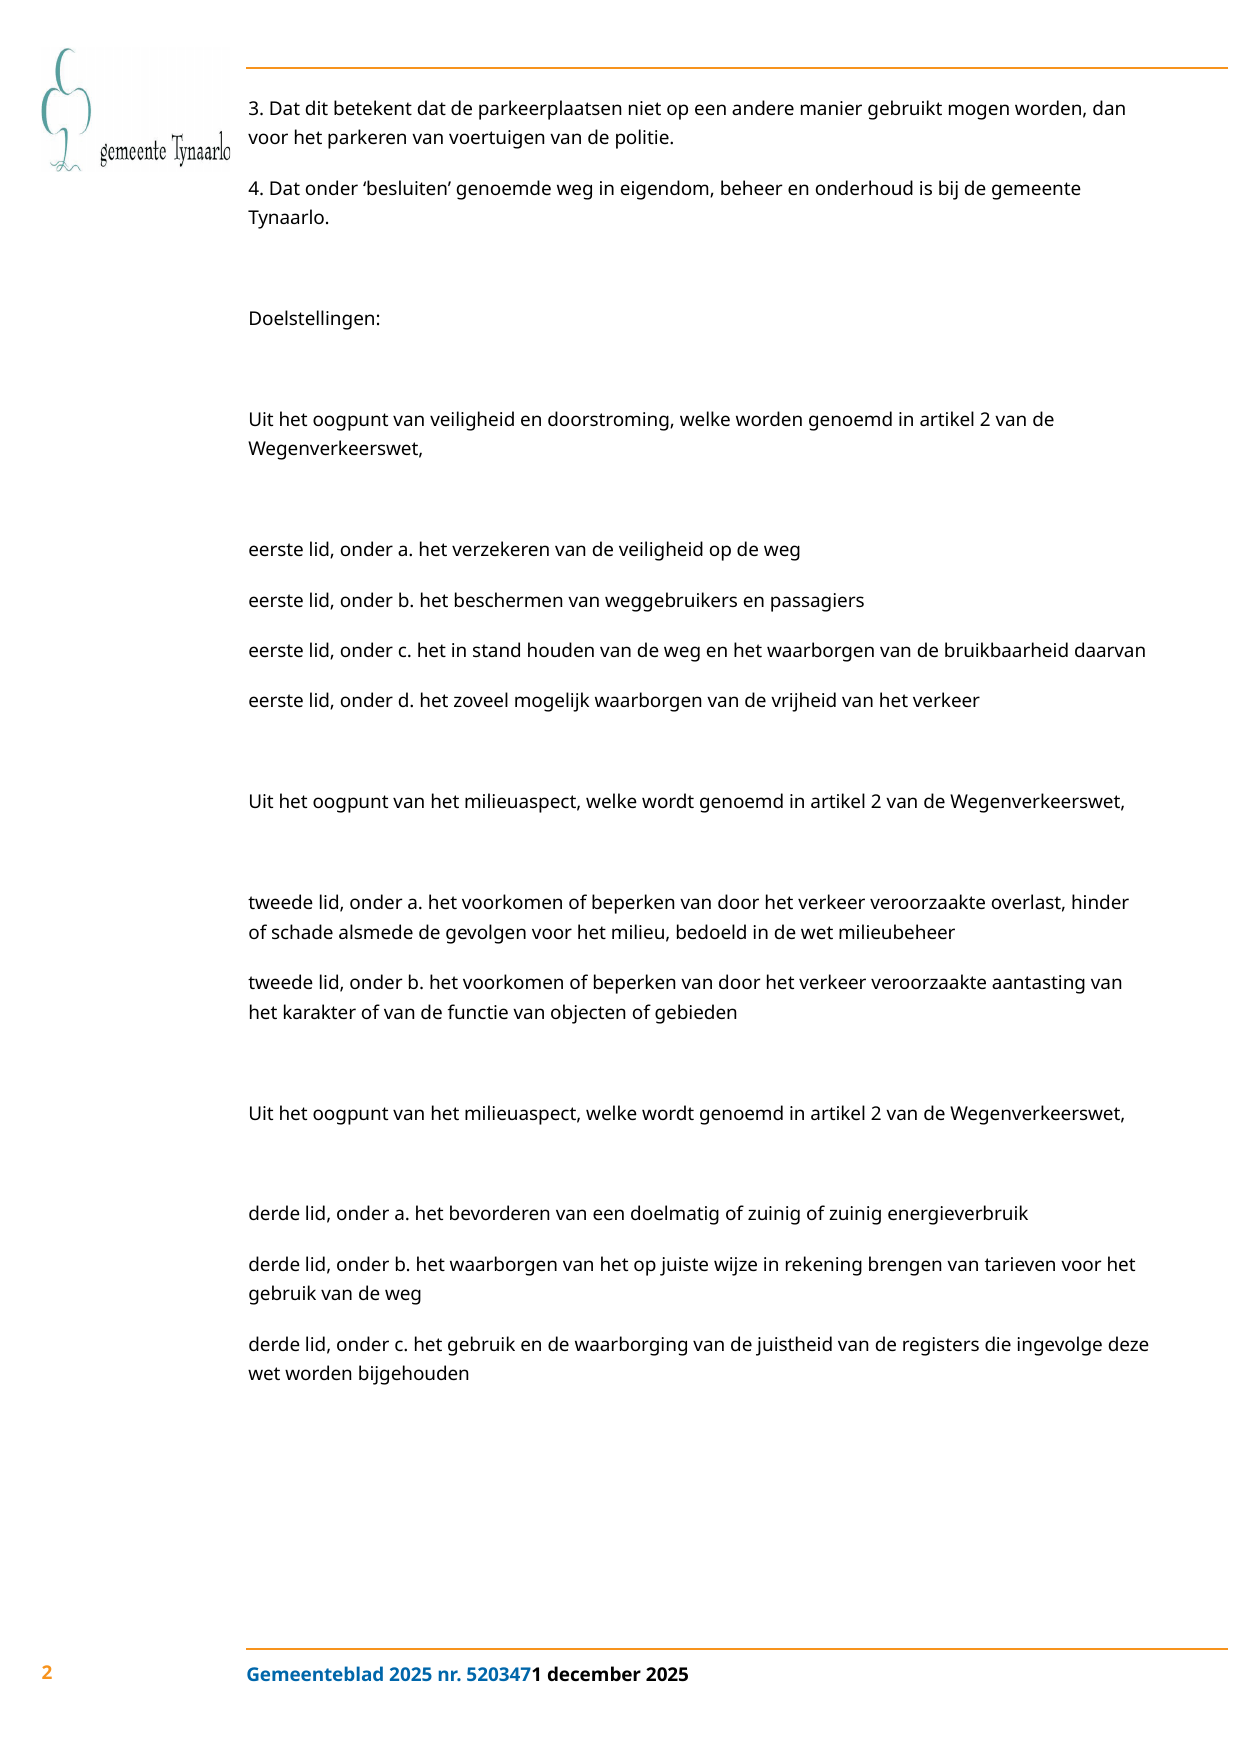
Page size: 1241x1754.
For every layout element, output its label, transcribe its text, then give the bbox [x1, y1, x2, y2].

text derde lid, onder a. het bevorderen van een doelmatig of zuinig of zuinig energieverbruik [248, 1201, 1152, 1226]
text eerste lid, onder a. het verzekeren van de veiligheid op de weg [248, 536, 1152, 562]
text 3. Dat dit betekent dat de parkeerplaatsen niet op een andere manier gebruikt mogen worden, dan voor het parkeren van voertuigen van de politie. [248, 95, 1152, 150]
text Uit het oogpunt van het milieuaspect, welke wordt genoemd in artikel 2 van de Wegenverkeerswet, [248, 788, 1152, 814]
text derde lid, onder b. het waarborgen van het op juiste wijze in rekening brengen van tarieven voor het gebruik van de weg [248, 1251, 1152, 1306]
text tweede lid, onder a. het voorkomen of beperken van door het verkeer veroorzaakte overlast, hinder of schade alsmede de gevolgen voor het milieu, bedoeld in de wet milieubeheer [248, 889, 1152, 945]
picture [41, 47, 231, 172]
text eerste lid, onder c. het in stand houden van de weg en het waarborgen van de bruikbaarheid daarvan [248, 637, 1152, 663]
text derde lid, onder c. het gebruik en de waarborging van de juistheid van de registers die ingevolge deze wet worden bijgehouden [248, 1331, 1152, 1386]
text eerste lid, onder b. het beschermen van weggebruikers en passagiers [248, 587, 1152, 613]
text Uit het oogpunt van het milieuaspect, welke wordt genoemd in artikel 2 van de Wegenverkeerswet, [248, 1100, 1152, 1126]
text tweede lid, onder b. het voorkomen of beperken van door het verkeer veroorzaakte aantasting van het karakter of van de functie van objecten of gebieden [248, 969, 1152, 1025]
text Uit het oogpunt van veiligheid en doorstroming, welke worden genoemd in artikel 2 van de Wegenverkeerswet, [248, 406, 1152, 461]
text 4. Dat onder ‘besluiten’ genoemde weg in eigendom, beheer en onderhoud is bij de gemeente Tynaarlo. [248, 175, 1152, 230]
text eerste lid, onder d. het zoveel mogelijk waarborgen van de vrijheid van het verkeer [248, 688, 1152, 713]
text Doelstellingen: [248, 305, 1152, 331]
